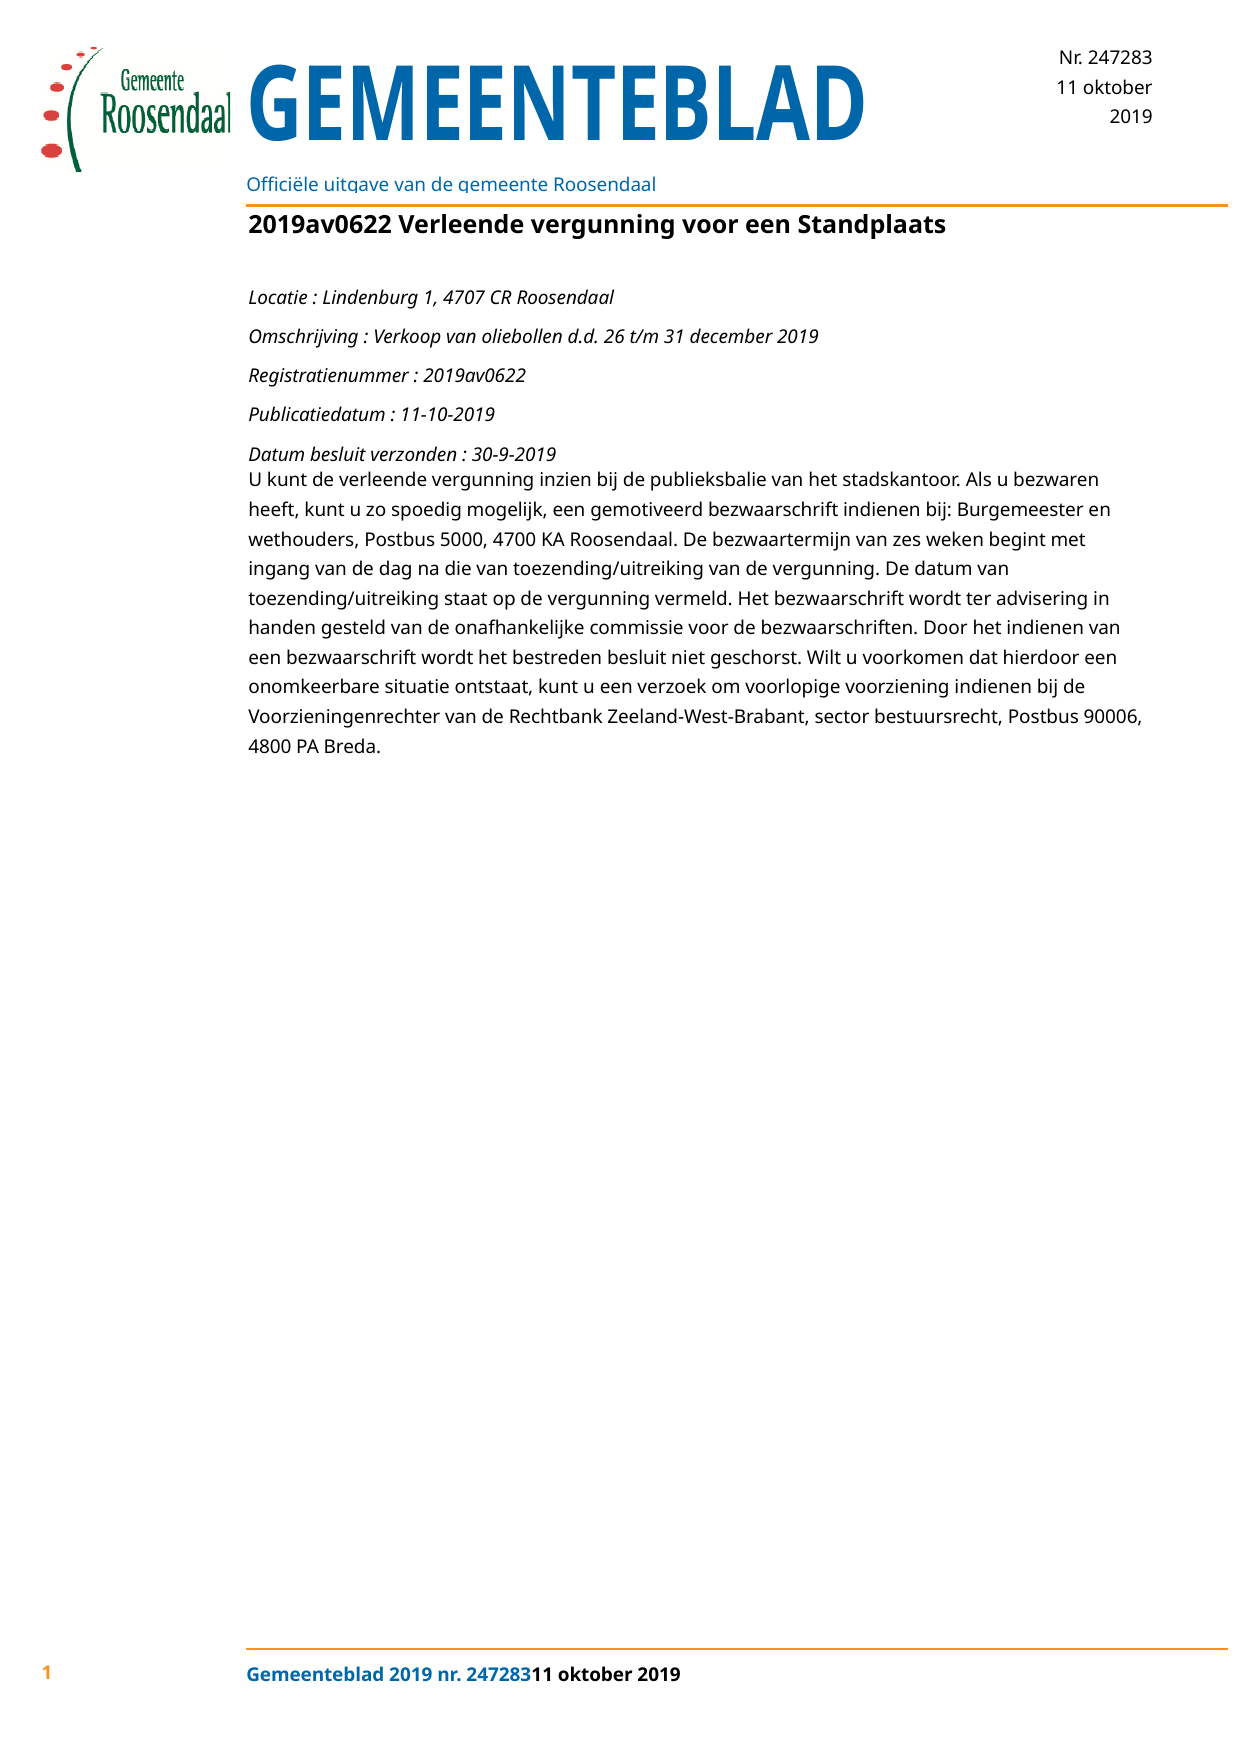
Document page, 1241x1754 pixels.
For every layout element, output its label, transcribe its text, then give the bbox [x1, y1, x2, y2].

text Registratienummer : 2019av0622 [248, 362, 1152, 388]
text Datum besluit verzonden : 30-9-2019 [248, 441, 1152, 467]
text Publicatiedatum : 11-10-2019 [248, 402, 1152, 427]
text Omschrijving : Verkoop van oliebollen d.d. 26 t/m 31 december 2019 [248, 323, 1152, 349]
picture [41, 47, 231, 172]
text U kunt de verleende vergunning inzien bij de publieksbalie van het stadskantoor. Als u bezwaren heeft, kunt u zo spoedig mogelijk, een gemotiveerd bezwaarschrift indienen bij: Burgemeester en wethouders, Postbus 5000, 4700 KA Roosendaal. De bezwaartermijn van zes weken begint met ingang van de dag na die van toezending/uitreiking van de vergunning. De datum van toezending/uitreiking staat op de vergunning vermeld. Het bezwaarschrift wordt ter advisering in handen gesteld van de onafhankelijke commissie voor de bezwaarschriften. Door het indienen van een bezwaarschrift wordt het bestreden besluit niet geschorst. Wilt u voorkomen dat hierdoor een onomkeerbare situatie ontstaat, kunt u een verzoek om voorlopige voorziening indienen bij de Voorzieningenrechter van de Rechtbank Zeeland-West-Brabant, sector bestuursrecht, Postbus 90006, 4800 PA Breda. [248, 467, 1152, 759]
text Locatie : Lindenburg 1, 4707 CR Roosendaal [248, 284, 1152, 309]
text 2019av0622 Verleende vergunning voor een Standplaats [248, 207, 1152, 241]
